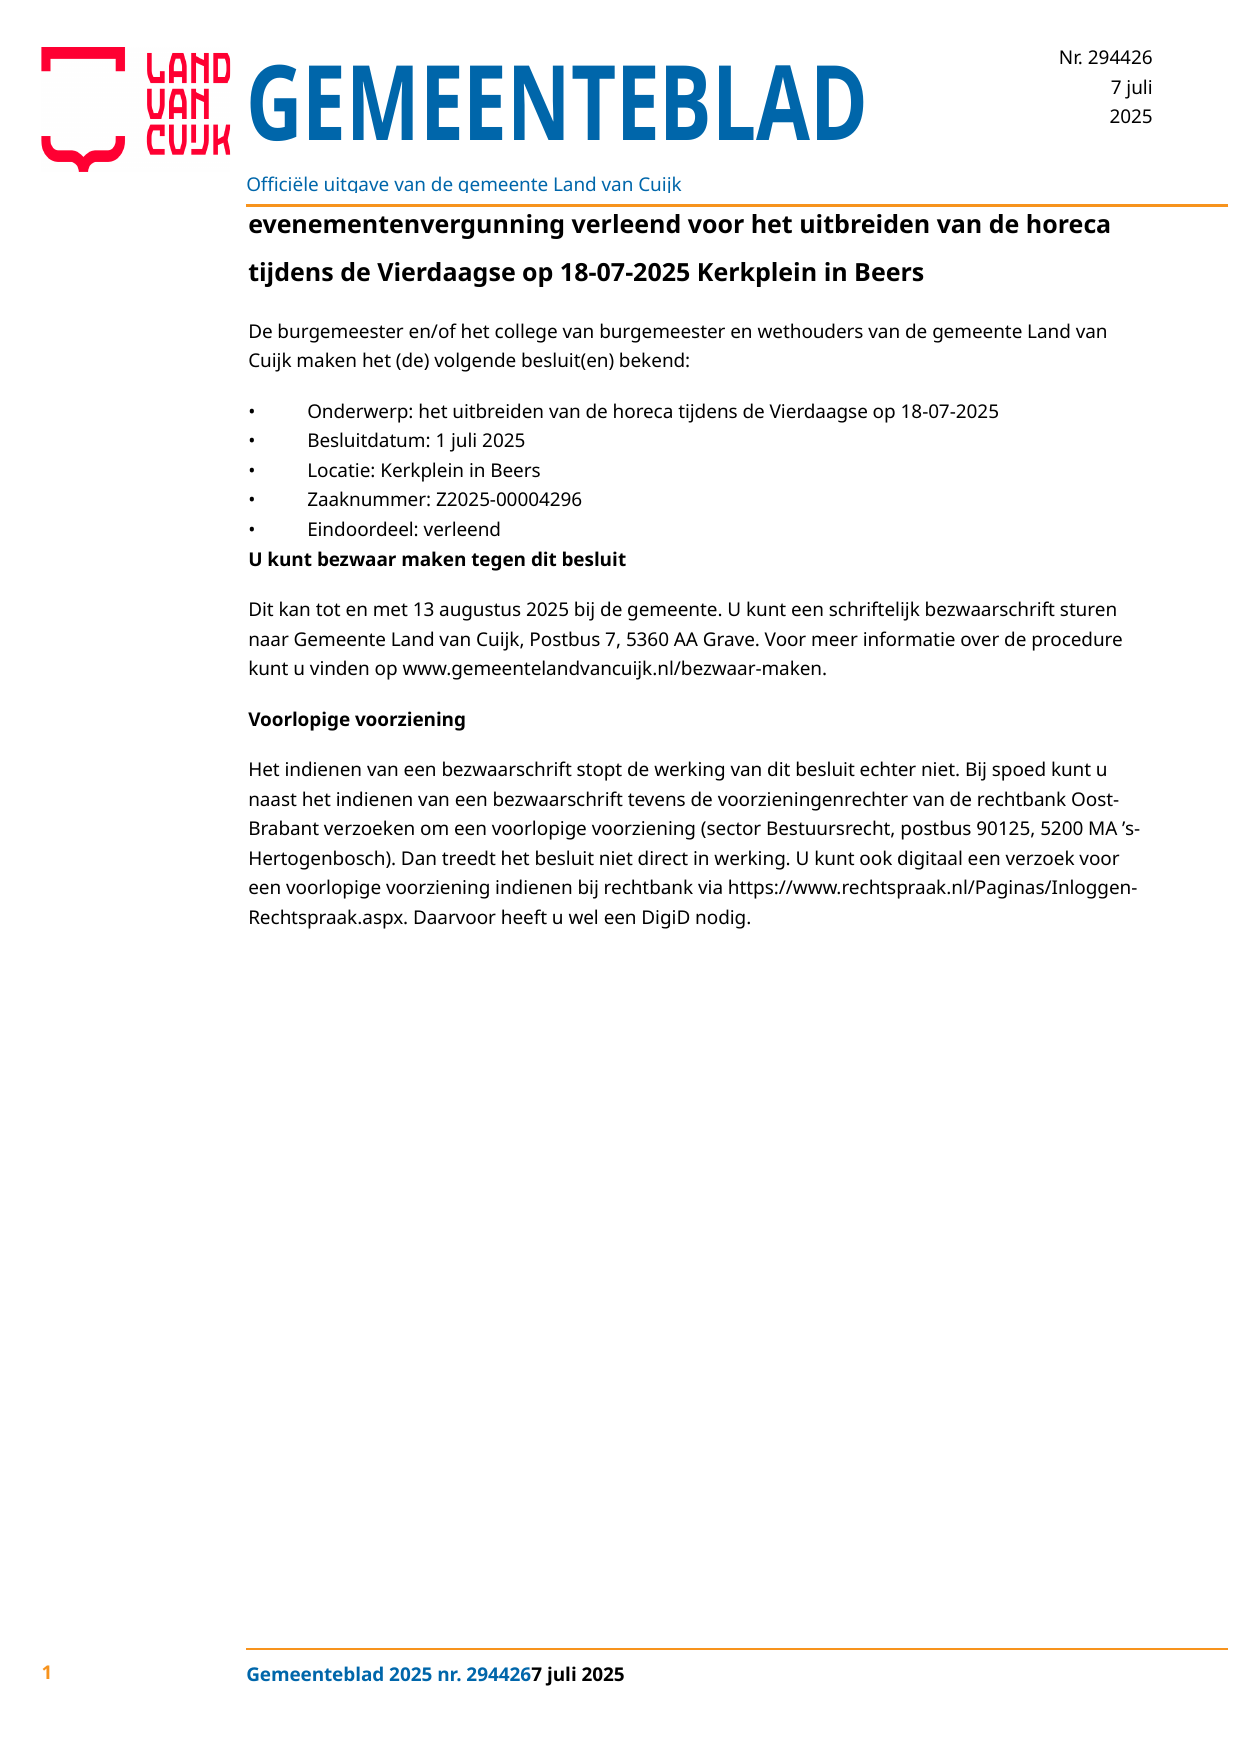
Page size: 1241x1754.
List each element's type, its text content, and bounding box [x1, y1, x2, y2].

text De burgemeester en/of het college van burgemeester en wethouders van de gemeente Land van Cuijk maken het (de) volgende besluit(en) bekend: [248, 318, 1152, 373]
text Voorlopige voorziening [248, 706, 1152, 732]
text evenementenvergunning verleend voor het uitbreiden van de horeca tijdens de Vierdaagse op 18-07-2025 Kerkplein in Beers [248, 207, 1152, 288]
list Eindoordeel: verleend [248, 516, 1152, 542]
text U kunt bezwaar maken tegen dit besluit [248, 546, 1152, 572]
list Besluitdatum: 1 juli 2025 [248, 427, 1152, 453]
text Dit kan tot en met 13 augustus 2025 bij de gemeente. U kunt een schriftelijk bezwaarschrift sturen naar Gemeente Land van Cuijk, Postbus 7, 5360 AA Grave. Voor meer informatie over de procedure kunt u vinden op www.gemeentelandvancuijk.nl/bezwaar-maken. [248, 596, 1152, 681]
list Onderwerp: het uitbreiden van de horeca tijdens de Vierdaagse op 18-07-2025 [248, 398, 1152, 424]
list Locatie: Kerkplein in Beers [248, 457, 1152, 483]
text Het indienen van een bezwaarschrift stopt de werking van dit besluit echter niet. Bij spoed kunt u naast het indienen van een bezwaarschrift tevens de voorzieningenrechter van de rechtbank Oost-Brabant verzoeken om een voorlopige voorziening (sector Bestuursrecht, postbus 90125, 5200 MA ’s-Hertogenbosch). Dan treedt het besluit niet direct in werking. U kunt ook digitaal een verzoek voor een voorlopige voorziening indienen bij rechtbank via https://www.rechtspraak.nl/Paginas/Inloggen-Rechtspraak.aspx. Daarvoor heeft u wel een DigiD nodig. [248, 756, 1152, 930]
picture [41, 47, 231, 172]
list Zaaknummer: Z2025-00004296 [248, 487, 1152, 512]
